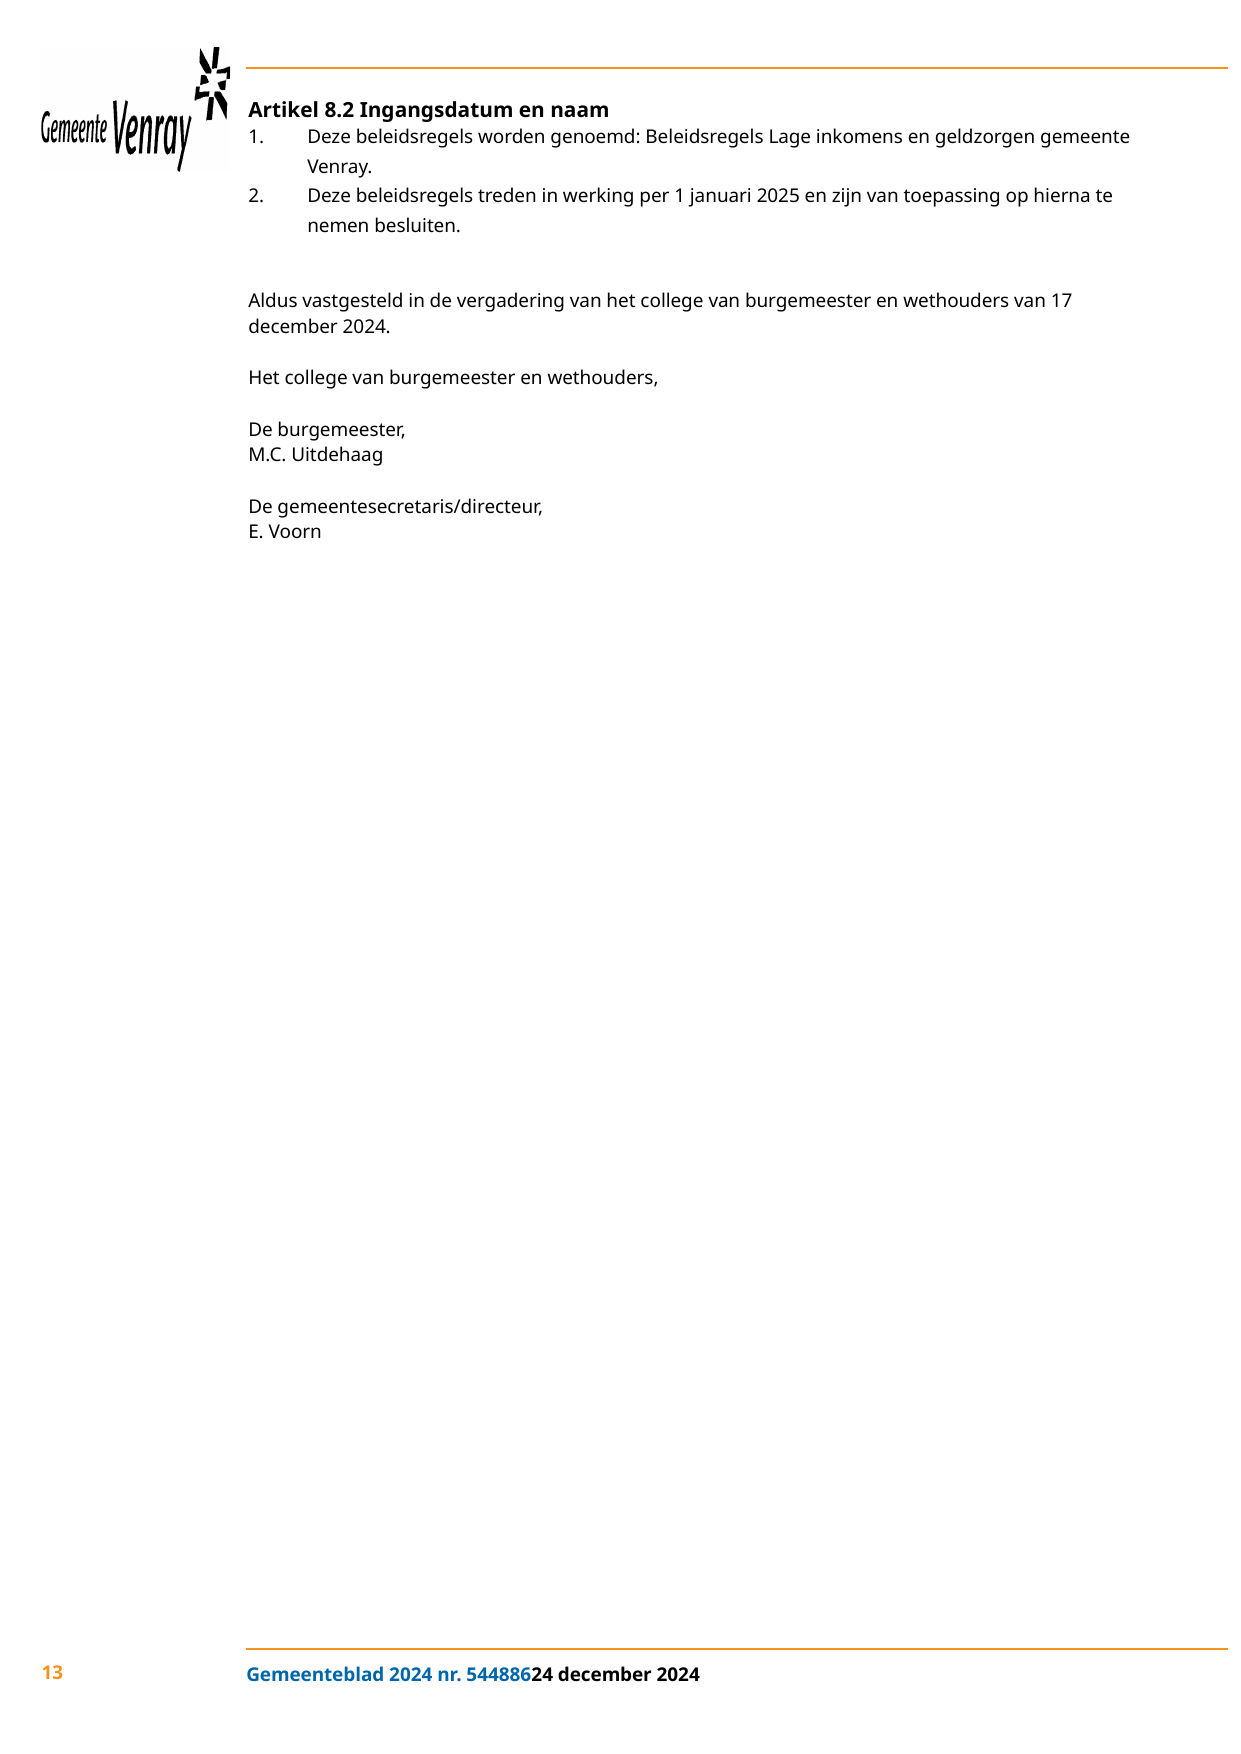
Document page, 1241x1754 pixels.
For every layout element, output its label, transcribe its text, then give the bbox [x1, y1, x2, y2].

text M.C. Uitdehaag [248, 442, 1152, 467]
text Artikel 8.2 Ingangsdatum en naam [248, 95, 1152, 123]
text Het college van burgemeester en wethouders, [248, 364, 1152, 390]
text Aldus vastgesteld in de vergadering van het college van burgemeester en wethouders van 17 december 2024. [248, 287, 1152, 339]
list Deze beleidsregels treden in werking per 1 januari 2025 en zijn van toepassing op hierna te nemen besluiten. [248, 182, 1152, 238]
text De burgemeester, [248, 416, 1152, 442]
list Deze beleidsregels worden genoemd: Beleidsregels Lage inkomens en geldzorgen gemeente Venray. [248, 123, 1152, 178]
picture [41, 47, 231, 172]
text De gemeentesecretaris/directeur, [248, 493, 1152, 519]
text E. Voorn [248, 519, 1152, 544]
